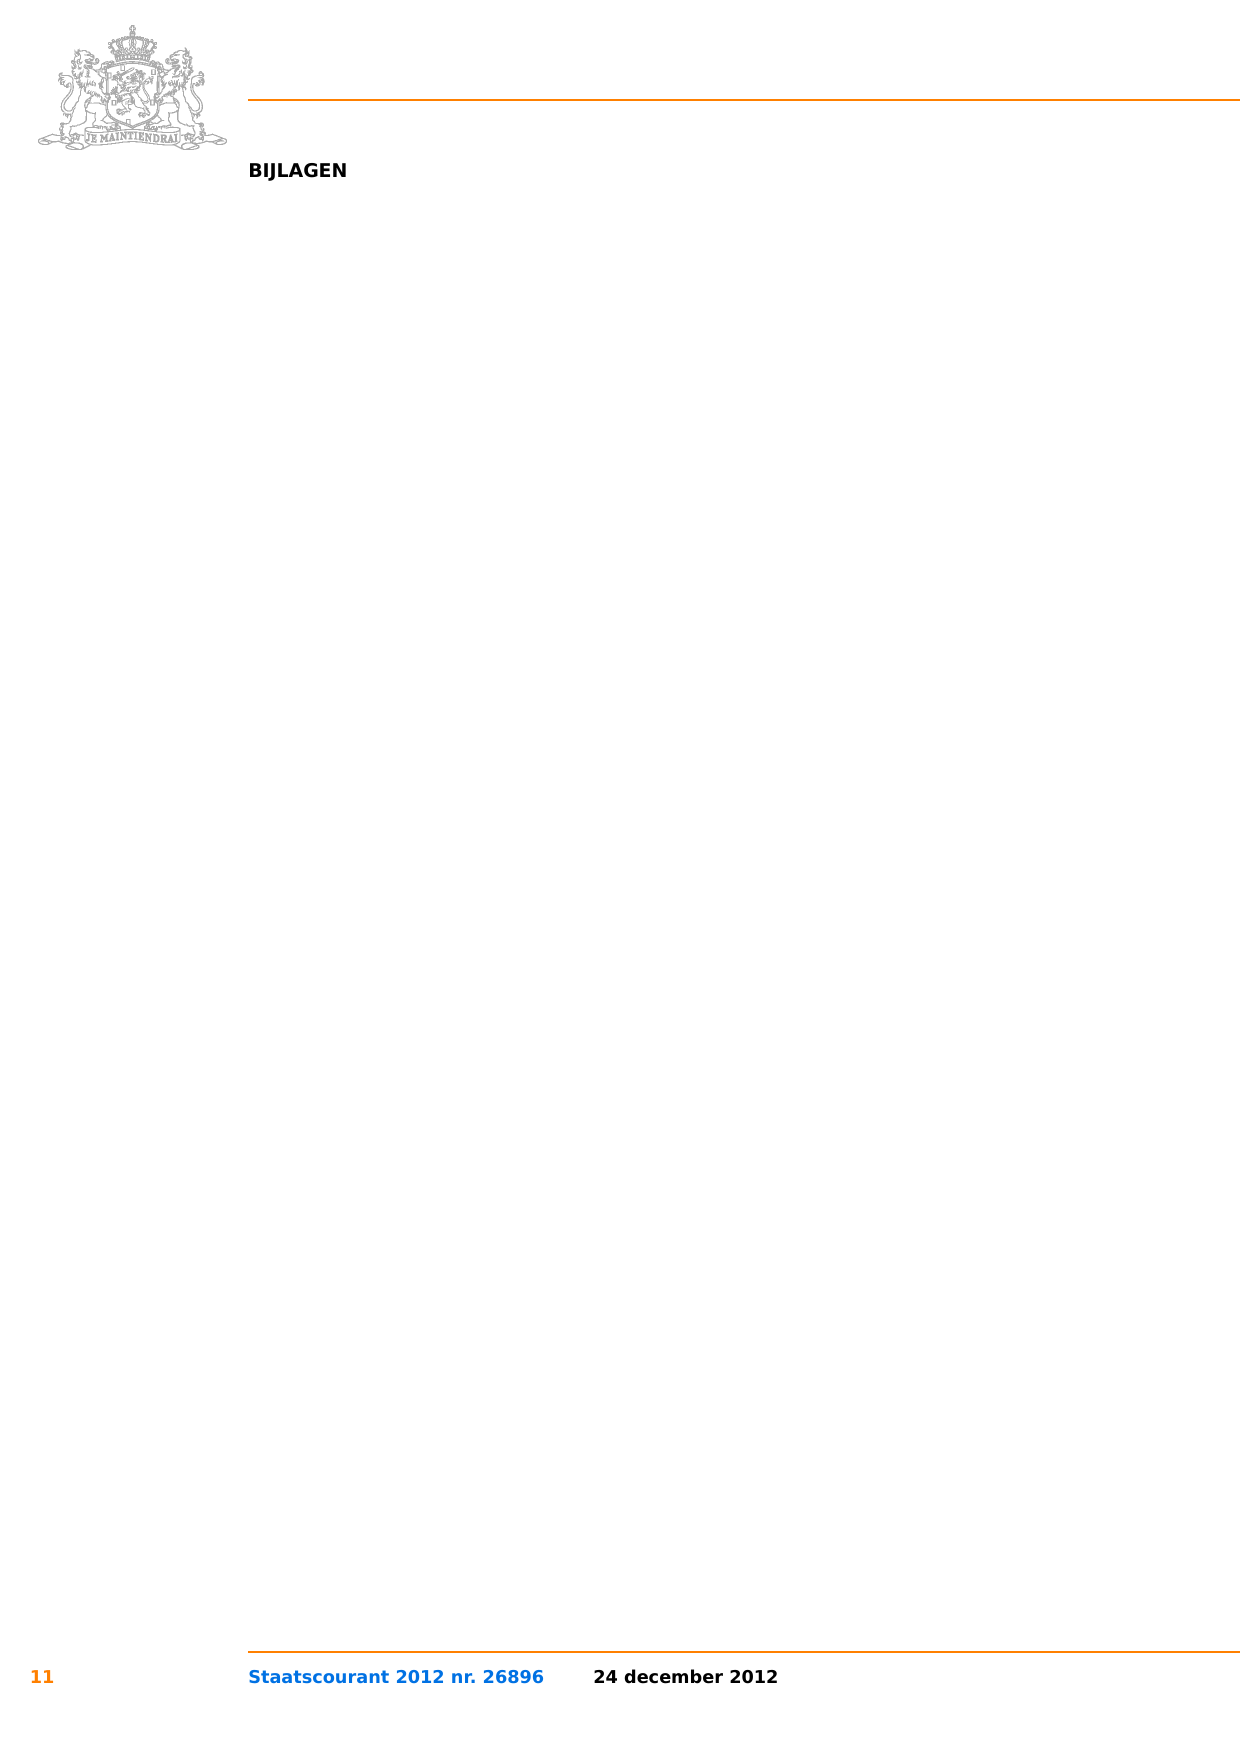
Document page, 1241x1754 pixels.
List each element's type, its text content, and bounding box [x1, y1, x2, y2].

subtitle BIJLAGEN [248, 160, 1163, 182]
picture [38, 25, 227, 150]
